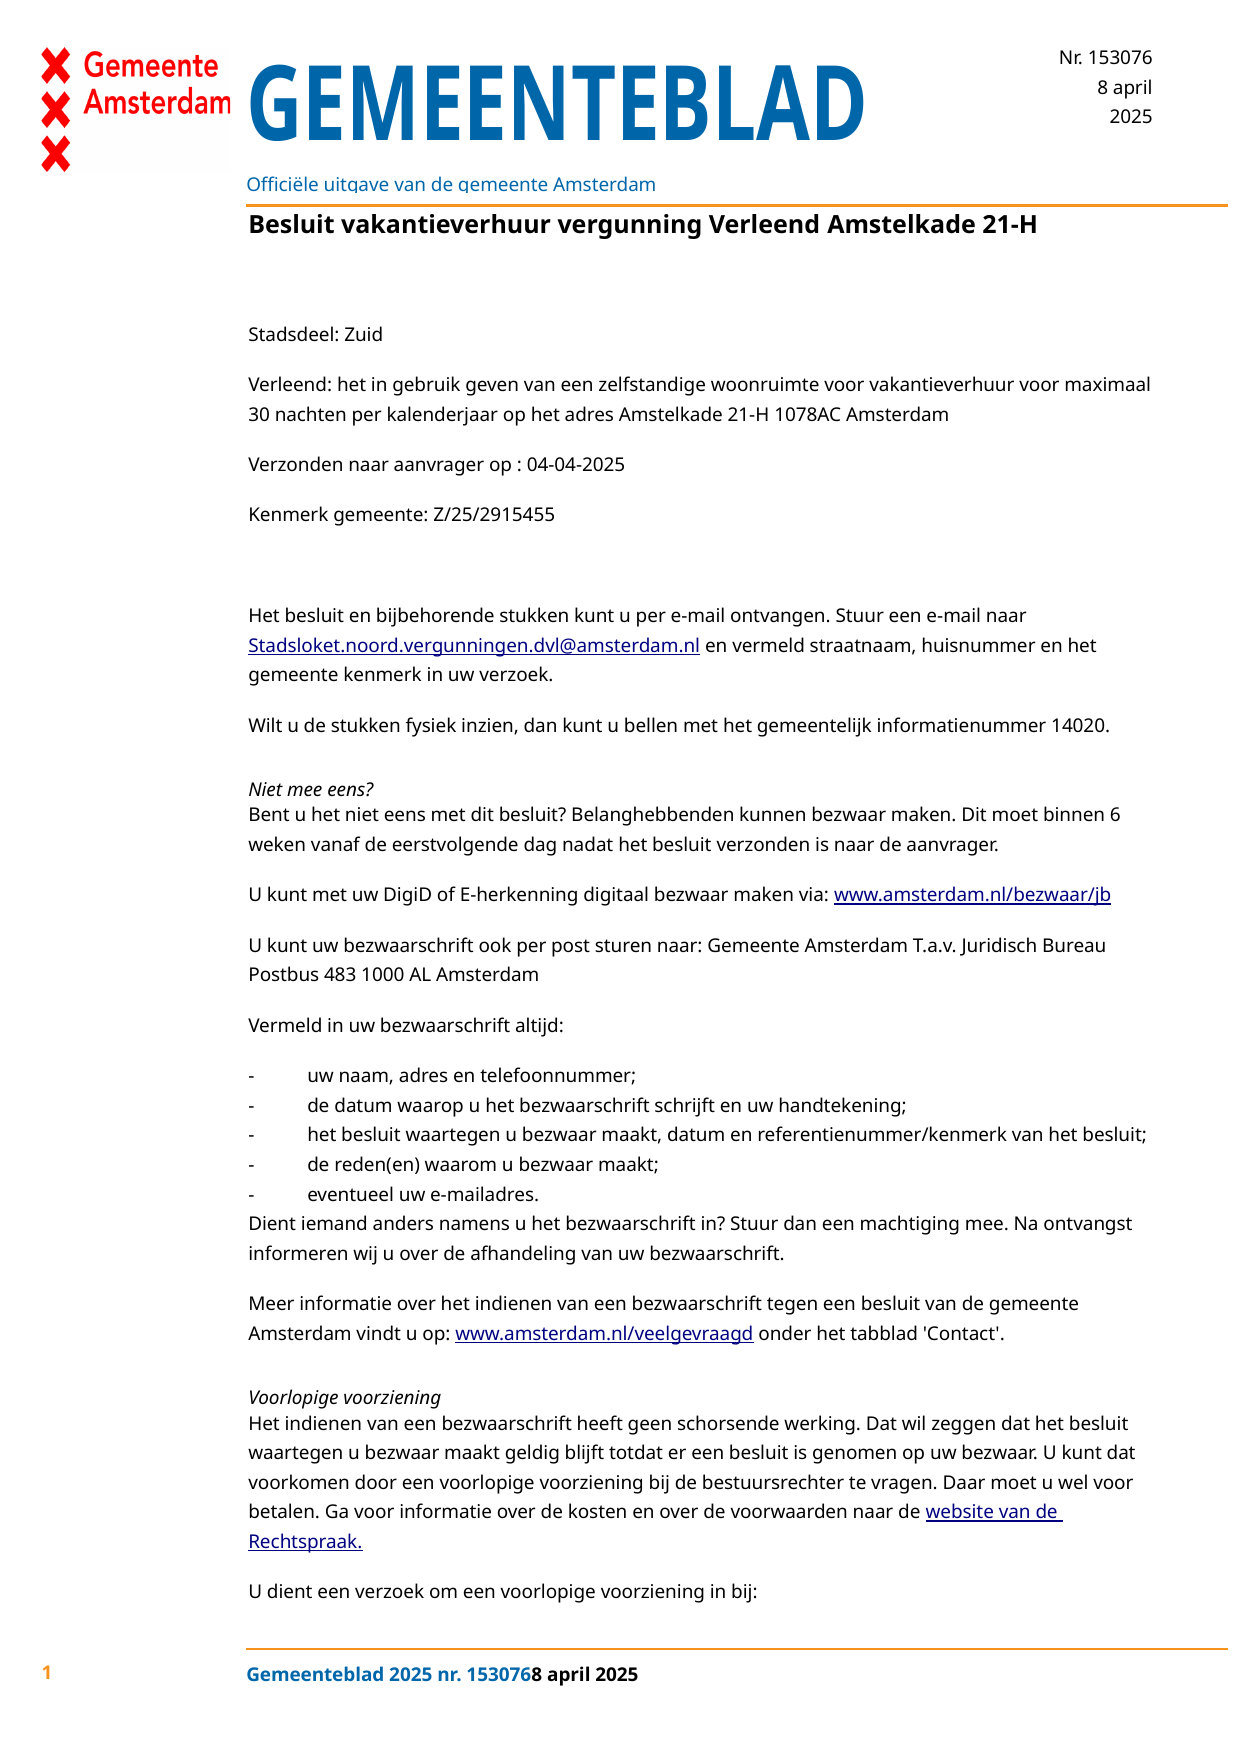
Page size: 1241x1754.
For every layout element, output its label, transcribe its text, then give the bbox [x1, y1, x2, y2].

text U kunt uw bezwaarschrift ook per post sturen naar: Gemeente Amsterdam T.a.v. Juridisch Bureau Postbus 483 1000 AL Amsterdam [248, 932, 1152, 987]
list de datum waarop u het bezwaarschrift schrijft en uw handtekening; [248, 1092, 1152, 1118]
text Wilt u de stukken fysiek inzien, dan kunt u bellen met het gemeentelijk informatienummer 14020. [248, 712, 1152, 738]
text Bent u het niet eens met dit besluit? Belanghebbenden kunnen bezwaar maken. Dit moet binnen 6 weken vanaf de eerstvolgende dag nadat het besluit verzonden is naar de aanvrager. [248, 802, 1152, 857]
text Verleend: het in gebruik geven van een zelfstandige woonruimte voor vakantieverhuur voor maximaal 30 nachten per kalenderjaar op het adres Amstelkade 21-H 1078AC Amsterdam [248, 371, 1152, 426]
picture [41, 47, 231, 172]
text Meer informatie over het indienen van een bezwaarschrift tegen een besluit van de gemeente Amsterdam vindt u op: www.amsterdam.nl/veelgevraagd onder het tabblad 'Contact'. [248, 1290, 1152, 1346]
text Kenmerk gemeente: Z/25/2915455 [248, 502, 1152, 527]
text Stadsdeel: Zuid [248, 321, 1152, 346]
list het besluit waartegen u bezwaar maakt, datum en referentienummer/kenmerk van het besluit; [248, 1122, 1152, 1147]
text Besluit vakantieverhuur vergunning Verleend Amstelkade 21-H [248, 207, 1152, 241]
text U dient een verzoek om een voorlopige voorziening in bij: [248, 1578, 1152, 1604]
text Niet mee eens? [248, 776, 1152, 802]
list uw naam, adres en telefoonnummer; [248, 1062, 1152, 1088]
text Voorlopige voorziening [248, 1384, 1152, 1410]
text Het besluit en bijbehorende stukken kunt u per e-mail ontvangen. Stuur een e-mail naar Stadsloket.noord.vergunningen.dvl@amsterdam.nl en vermeld straatnaam, huisnummer en het gemeente kenmerk in uw verzoek. [248, 602, 1152, 687]
text Verzonden naar aanvrager op : 04-04-2025 [248, 451, 1152, 477]
list eventueel uw e-mailadres. [248, 1181, 1152, 1207]
text Het indienen van een bezwaarschrift heeft geen schorsende werking. Dat wil zeggen dat het besluit waartegen u bezwaar maakt geldig blijft totdat er een besluit is genomen op uw bezwaar. U kunt dat voorkomen door een voorlopige voorziening bij de bestuursrechter te vragen. Daar moet u wel voor betalen. Ga voor informatie over de kosten en over de voorwaarden naar de website van de Rechtspraak. [248, 1410, 1152, 1554]
list de reden(en) waarom u bezwaar maakt; [248, 1151, 1152, 1177]
text Dient iemand anders namens u het bezwaarschrift in? Stuur dan een machtiging mee. Na ontvangst informeren wij u over de afhandeling van uw bezwaarschrift. [248, 1210, 1152, 1266]
text U kunt met uw DigiD of E-herkenning digitaal bezwaar maken via: www.amsterdam.nl/bezwaar/jb [248, 882, 1152, 907]
text Vermeld in uw bezwaarschrift altijd: [248, 1012, 1152, 1038]
